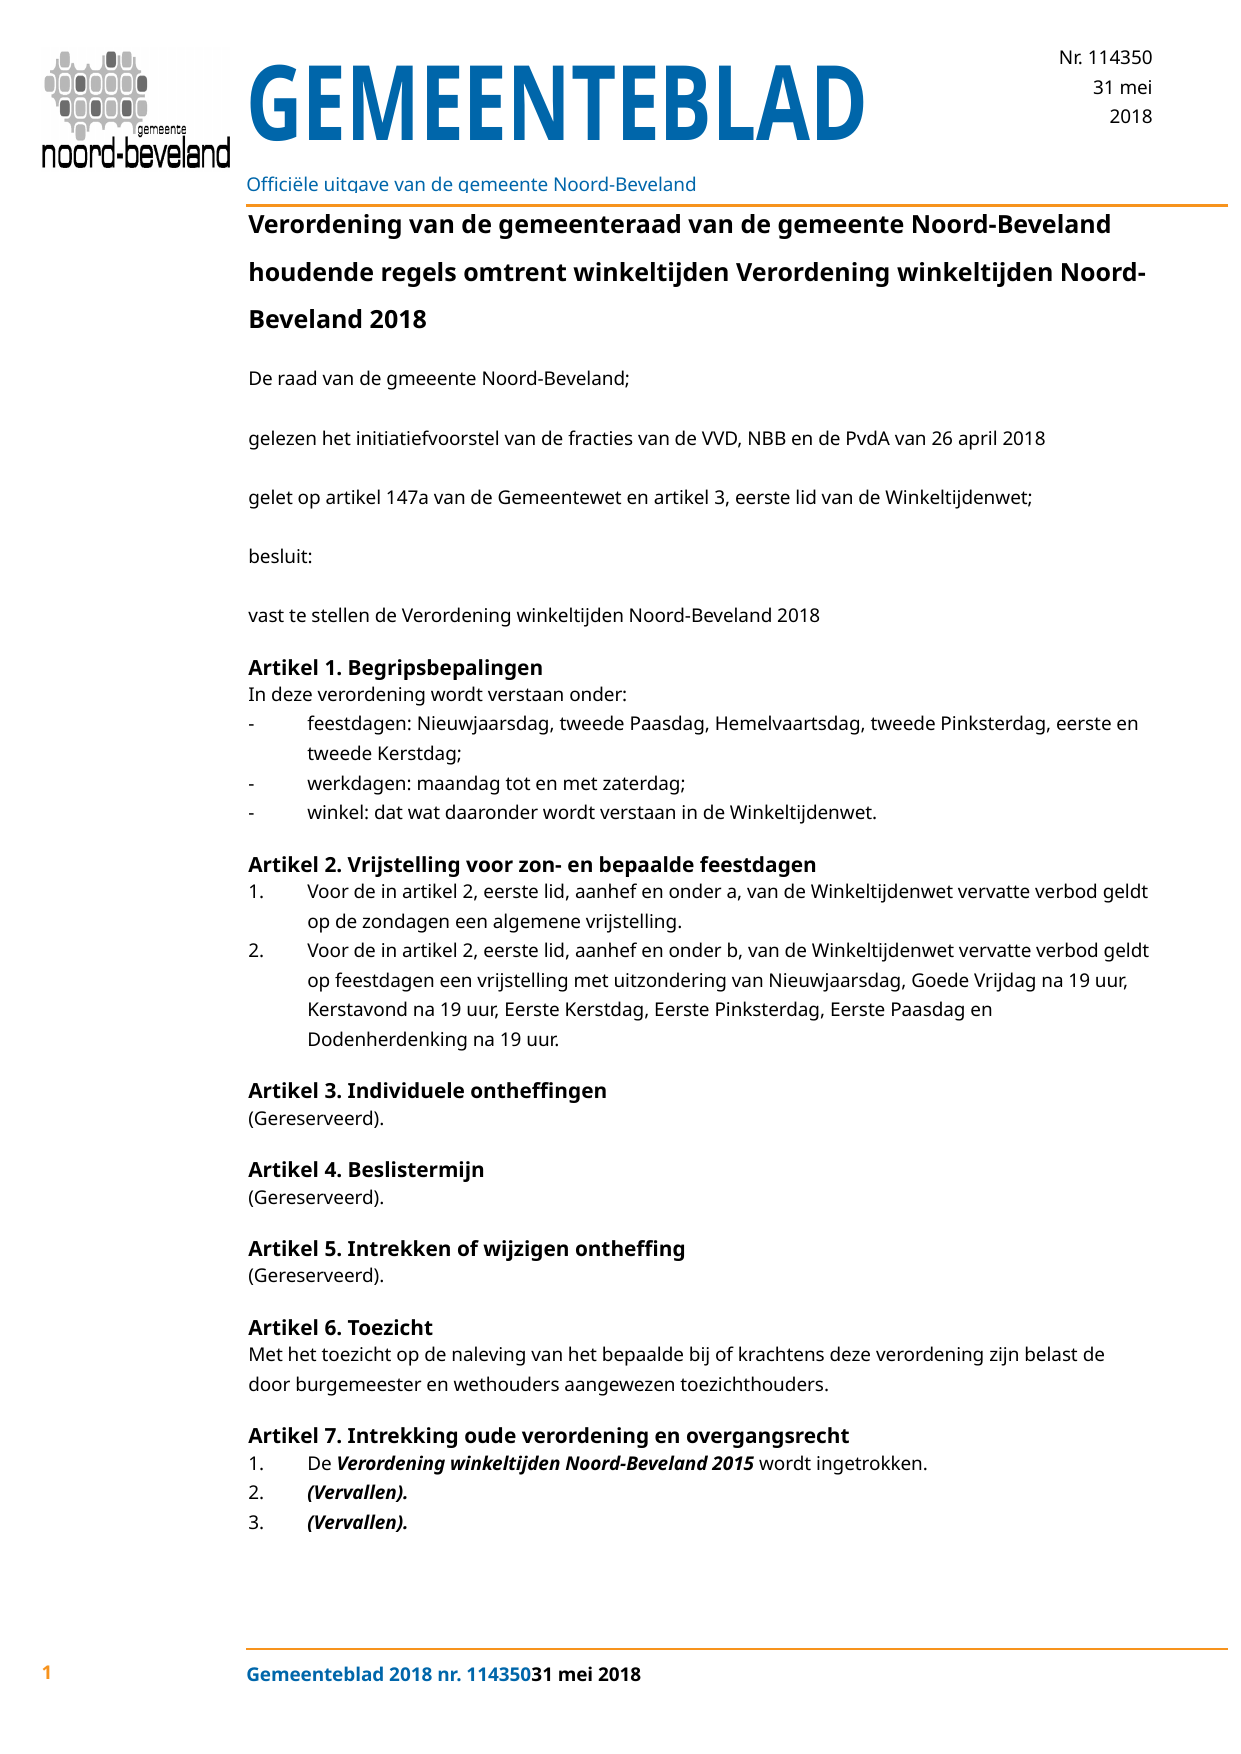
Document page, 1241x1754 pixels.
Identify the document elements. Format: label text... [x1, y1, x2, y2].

text (Gereserveerd). [248, 1263, 1152, 1288]
text Artikel 6. Toezicht [248, 1313, 1152, 1342]
text Artikel 3. Individuele ontheffingen [248, 1077, 1152, 1105]
text besluit: [248, 543, 1152, 569]
list feestdagen: Nieuwjaarsdag, tweede Paasdag, Hemelvaartsdag, tweede Pinksterdag, eerste en tweede Kerstdag; [248, 711, 1152, 766]
text Artikel 2. Vrijstelling voor zon- en bepaalde feestdagen [248, 850, 1152, 878]
text vast te stellen de Verordening winkeltijden Noord-Beveland 2018 [248, 602, 1152, 628]
list werkdagen: maandag tot en met zaterdag; [248, 770, 1152, 796]
list De Verordening winkeltijden Noord-Beveland 2015 wordt ingetrokken. [248, 1450, 1152, 1476]
text In deze verordening wordt verstaan onder: [248, 681, 1152, 707]
text gelet op artikel 147a van de Gemeentewet en artikel 3, eerste lid van de Winkeltijdenwet; [248, 484, 1152, 509]
picture [41, 47, 231, 172]
list Voor de in artikel 2, eerste lid, aanhef en onder b, van de Winkeltijdenwet vervatte verbod geldt op feestdagen een vrijstelling met uitzondering van Nieuwjaarsdag, Goede Vrijdag na 19 uur, Kerstavond na 19 uur, Eerste Kerstdag, Eerste Pinksterdag, Eerste Paasdag en Dodenherdenking na 19 uur. [248, 937, 1152, 1052]
text Artikel 7. Intrekking oude verordening en overgangsrecht [248, 1422, 1152, 1450]
text Verordening van de gemeenteraad van de gemeente Noord-Beveland houdende regels omtrent winkeltijden Verordening winkeltijden Noord-Beveland 2018 [248, 207, 1152, 336]
text (Gereserveerd). [248, 1105, 1152, 1131]
text De raad van de gmeeente Noord-Beveland; [248, 366, 1152, 391]
text gelezen het initiatiefvoorstel van de fracties van de VVD, NBB en de PvdA van 26 april 2018 [248, 425, 1152, 450]
list winkel: dat wat daaronder wordt verstaan in de Winkeltijdenwet. [248, 799, 1152, 825]
list (Vervallen). [248, 1509, 1152, 1535]
text (Gereserveerd). [248, 1184, 1152, 1209]
text Artikel 1. Begripsbepalingen [248, 653, 1152, 681]
list (Vervallen). [248, 1479, 1152, 1505]
text Met het toezicht op de naleving van het bepaalde bij of krachtens deze verordening zijn belast de door burgemeester en wethouders aangewezen toezichthouders. [248, 1342, 1152, 1397]
text Artikel 4. Beslistermijn [248, 1155, 1152, 1184]
list Voor de in artikel 2, eerste lid, aanhef en onder a, van de Winkeltijdenwet vervatte verbod geldt op de zondagen een algemene vrijstelling. [248, 878, 1152, 933]
text Artikel 5. Intrekken of wijzigen ontheffing [248, 1234, 1152, 1263]
